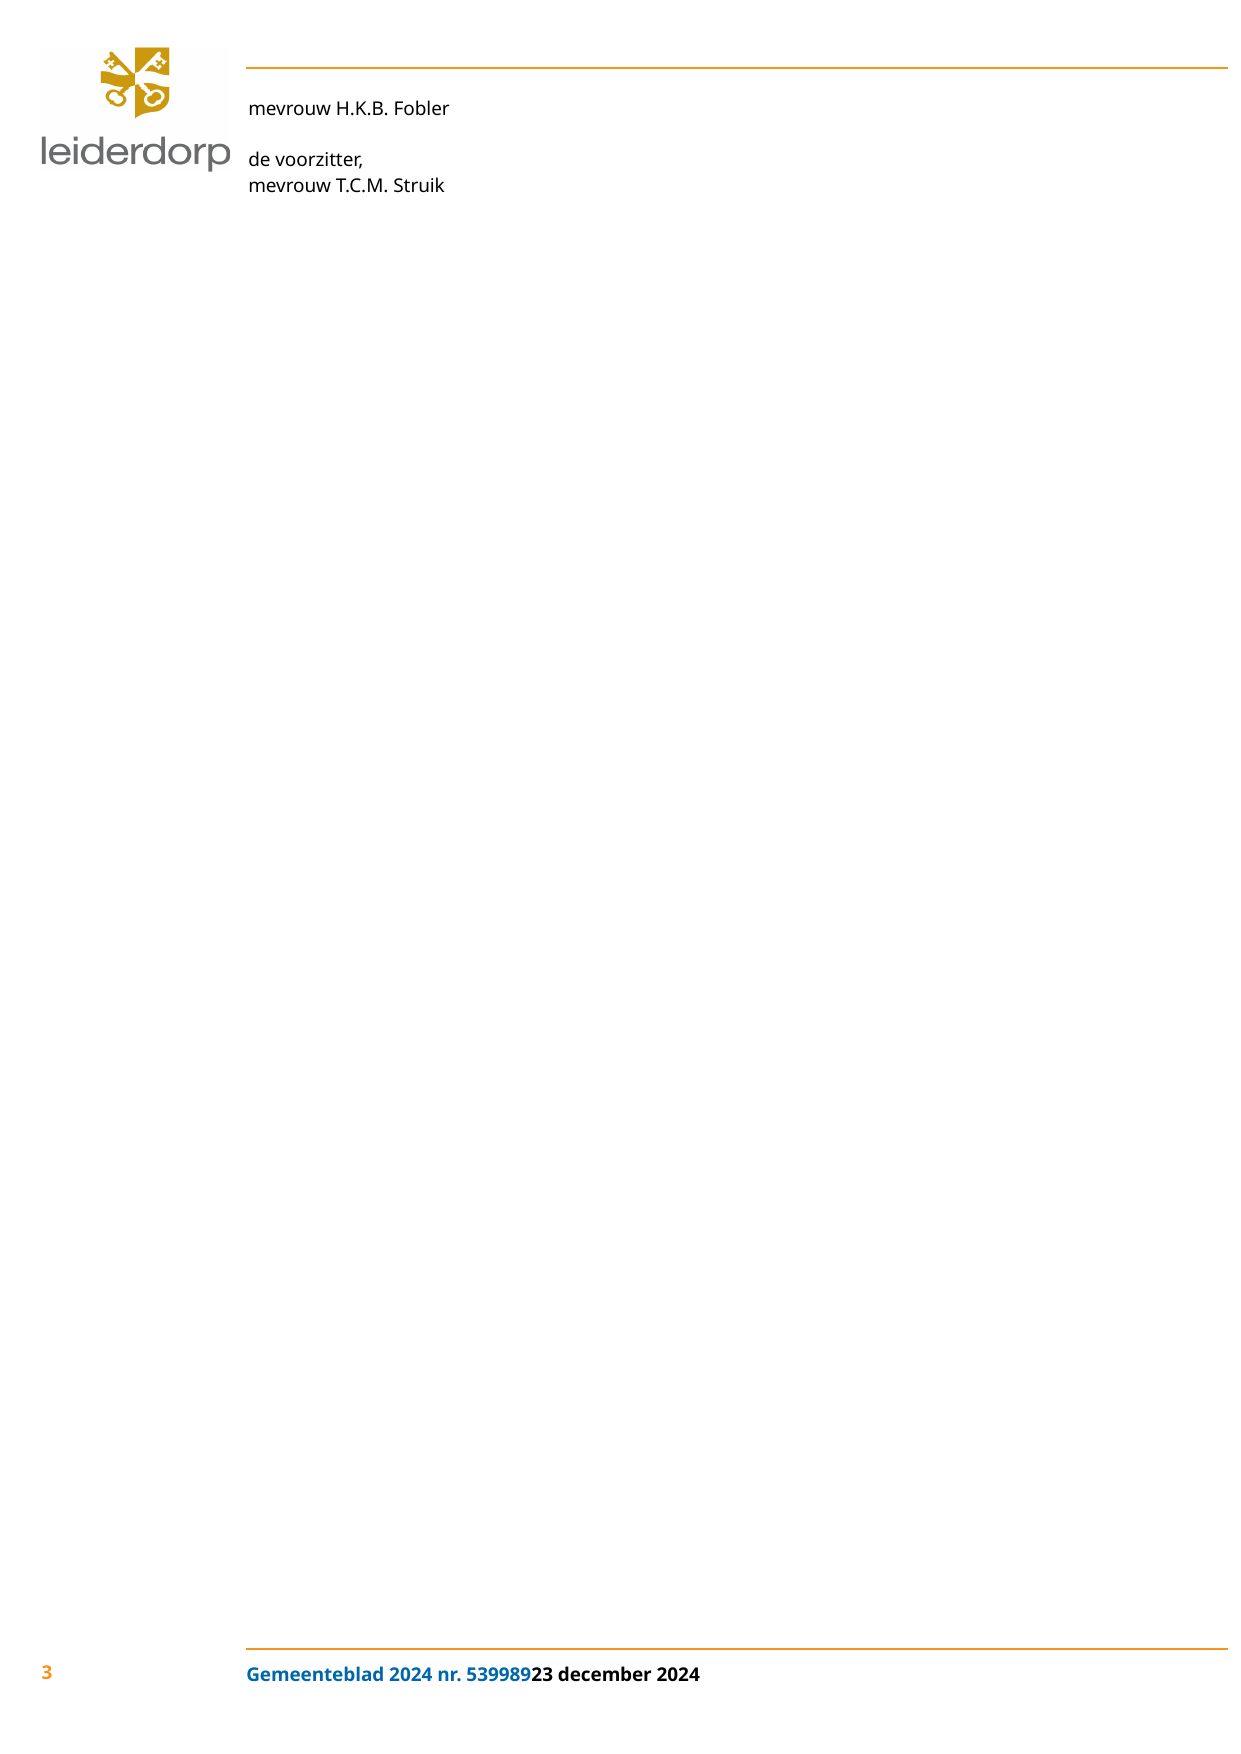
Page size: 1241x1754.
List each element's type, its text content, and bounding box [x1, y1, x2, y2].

text mevrouw T.C.M. Struik [248, 172, 1152, 198]
picture [41, 47, 231, 172]
text de voorzitter, [248, 146, 1152, 172]
text mevrouw H.K.B. Fobler [248, 95, 1152, 121]
